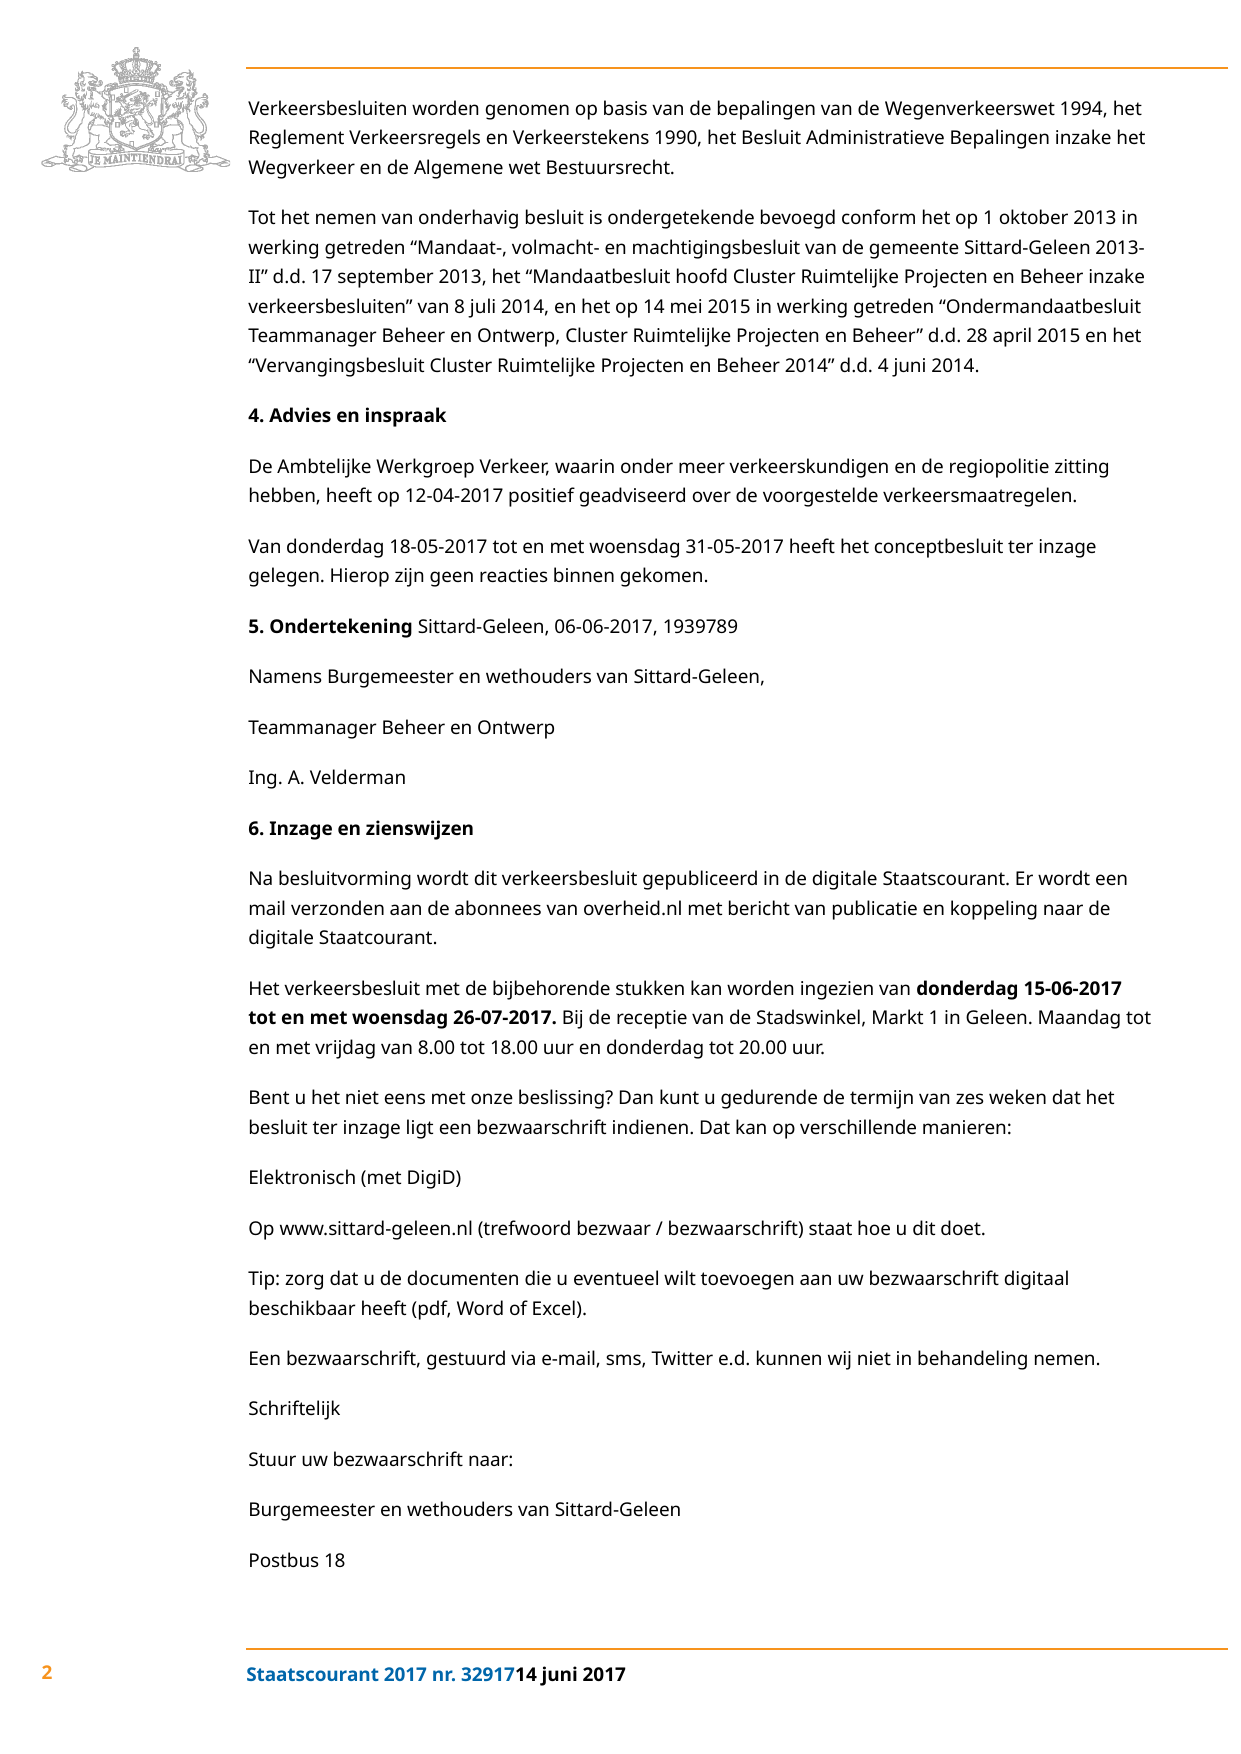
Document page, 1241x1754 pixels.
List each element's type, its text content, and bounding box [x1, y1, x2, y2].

text Het verkeersbesluit met de bijbehorende stukken kan worden ingezien van donderdag 15-06-2017 tot en met woensdag 26-07-2017. Bij de receptie van de Stadswinkel, Markt 1 in Geleen. Maandag tot en met vrijdag van 8.00 tot 18.00 uur en donderdag tot 20.00 uur. [248, 975, 1152, 1060]
text Bent u het niet eens met onze beslissing? Dan kunt u gedurende de termijn van zes weken dat het besluit ter inzage ligt een bezwaarschrift indienen. Dat kan op verschillende manieren: [248, 1084, 1152, 1140]
text Postbus 18 [248, 1547, 1152, 1573]
text Namens Burgemeester en wethouders van Sittard-Geleen, [248, 663, 1152, 689]
text Schriftelijk [248, 1396, 1152, 1421]
text Na besluitvorming wordt dit verkeersbesluit gepubliceerd in de digitale Staatscourant. Er wordt een mail verzonden aan de abonnees van overheid.nl met bericht van publicatie en koppeling naar de digitale Staatcourant. [248, 865, 1152, 950]
text Een bezwaarschrift, gestuurd via e-mail, sms, Twitter e.d. kunnen wij niet in behandeling nemen. [248, 1345, 1152, 1371]
text Burgemeester en wethouders van Sittard-Geleen [248, 1496, 1152, 1522]
text 6. Inzage en zienswijzen [248, 815, 1152, 841]
picture [41, 47, 231, 172]
text Van donderdag 18-05-2017 tot en met woensdag 31-05-2017 heeft het conceptbesluit ter inzage gelegen. Hierop zijn geen reacties binnen gekomen. [248, 533, 1152, 588]
text Tot het nemen van onderhavig besluit is ondergetekende bevoegd conform het op 1 oktober 2013 in werking getreden “Mandaat-, volmacht- en machtigingsbesluit van de gemeente Sittard-Geleen 2013-II” d.d. 17 september 2013, het “Mandaatbesluit hoofd Cluster Ruimtelijke Projecten en Beheer inzake verkeersbesluiten” van 8 juli 2014, en het op 14 mei 2015 in werking getreden “Ondermandaatbesluit Teammanager Beheer en Ontwerp, Cluster Ruimtelijke Projecten en Beheer” d.d. 28 april 2015 en het “Vervangingsbesluit Cluster Ruimtelijke Projecten en Beheer 2014” d.d. 4 juni 2014. [248, 204, 1152, 378]
text Tip: zorg dat u de documenten die u eventueel wilt toevoegen aan uw bezwaarschrift digitaal beschikbaar heeft (pdf, Word of Excel). [248, 1265, 1152, 1321]
text Op www.sittard-geleen.nl (trefwoord bezwaar / bezwaarschrift) staat hoe u dit doet. [248, 1215, 1152, 1241]
text Ing. A. Velderman [248, 764, 1152, 790]
text 4. Advies en inspraak [248, 403, 1152, 428]
text De Ambtelijke Werkgroep Verkeer, waarin onder meer verkeerskundigen en de regiopolitie zitting hebben, heeft op 12-04-2017 positief geadviseerd over de voorgestelde verkeersmaatregelen. [248, 453, 1152, 508]
text Teammanager Beheer en Ontwerp [248, 714, 1152, 740]
text Verkeersbesluiten worden genomen op basis van de bepalingen van de Wegenverkeerswet 1994, het Reglement Verkeersregels en Verkeerstekens 1990, het Besluit Administratieve Bepalingen inzake het Wegverkeer en de Algemene wet Bestuursrecht. [248, 95, 1152, 180]
text 5. Ondertekening Sittard-Geleen, 06-06-2017, 1939789 [248, 613, 1152, 639]
text Stuur uw bezwaarschrift naar: [248, 1446, 1152, 1472]
text Elektronisch (met DigiD) [248, 1164, 1152, 1190]
